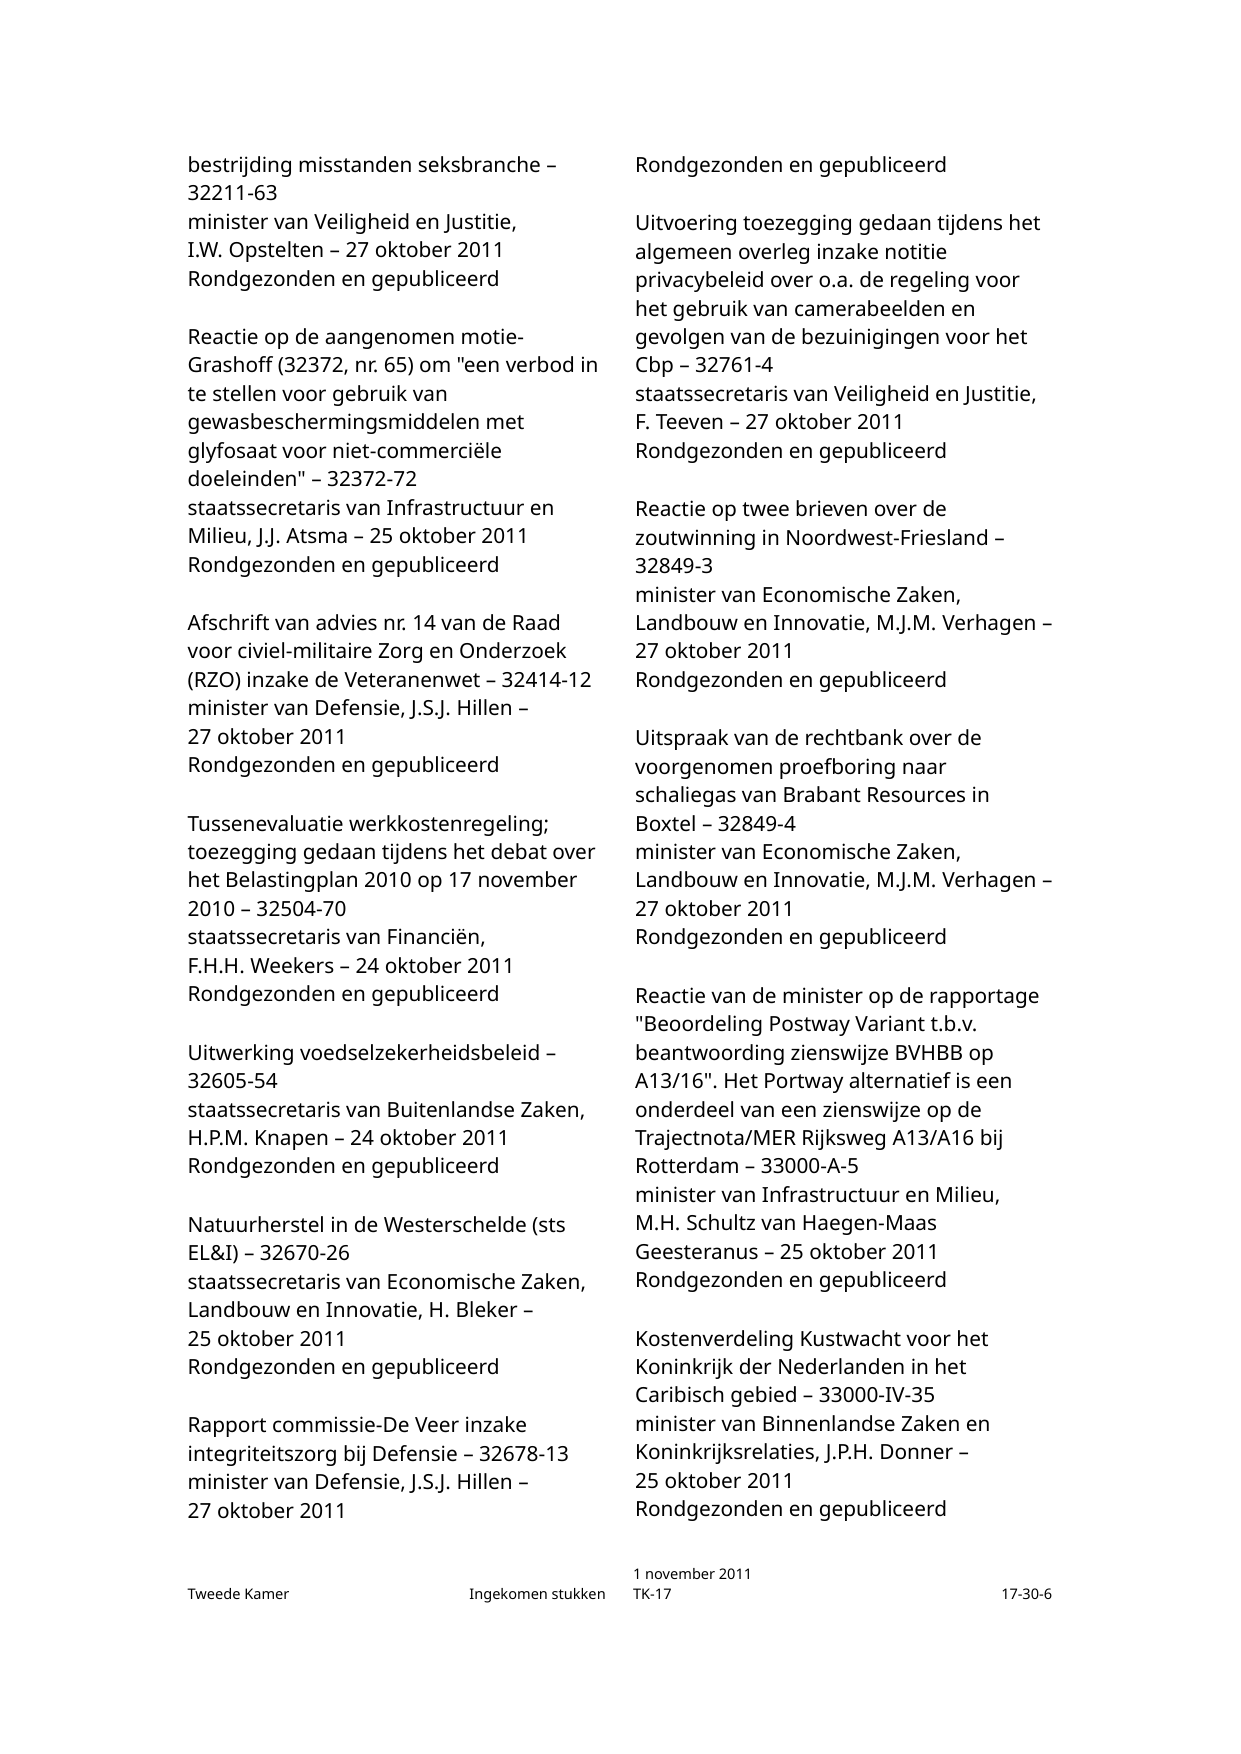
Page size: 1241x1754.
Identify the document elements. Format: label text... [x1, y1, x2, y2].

text staatssecretaris van Infrastructuur en Milieu, J.J. Atsma – 25 oktober 2011 [187, 493, 605, 550]
text minister van Economische Zaken, Landbouw en Innovatie, M.J.M. Verhagen – 27 oktober 2011 [635, 580, 1053, 665]
text Kostenverdeling Kustwacht voor het Koninkrijk der Nederlanden in het Caribisch gebied – 33000-IV-35 [635, 1324, 1053, 1409]
text minister van Defensie, J.S.J. Hillen – 27 oktober 2011 [187, 1467, 605, 1524]
text minister van Economische Zaken, Landbouw en Innovatie, M.J.M. Verhagen – 27 oktober 2011 [635, 837, 1053, 922]
text Reactie op twee brieven over de zoutwinning in Noordwest-Friesland – 32849-3 [635, 494, 1053, 580]
text minister van Defensie, J.S.J. Hillen – 27 oktober 2011 [187, 693, 605, 750]
text Rondgezonden en gepubliceerd [187, 1152, 605, 1180]
text minister van Veiligheid en Justitie, I.W. Opstelten – 27 oktober 2011 [187, 207, 605, 264]
text staatssecretaris van Economische Zaken, Landbouw en Innovatie, H. Bleker – 25 oktober 2011 [187, 1267, 605, 1352]
text Rondgezonden en gepubliceerd [635, 150, 1053, 178]
text Rondgezonden en gepubliceerd [635, 1265, 1053, 1294]
text Rondgezonden en gepubliceerd [187, 1352, 605, 1381]
text Rondgezonden en gepubliceerd [187, 750, 605, 779]
text Rondgezonden en gepubliceerd [187, 550, 605, 578]
text Rondgezonden en gepubliceerd [635, 436, 1053, 464]
text Rondgezonden en gepubliceerd [187, 264, 605, 292]
text Uitvoering toezegging gedaan tijdens het algemeen overleg inzake notitie privacybeleid over o.a. de regeling voor het gebruik van camerabeelden en gevolgen van de bezuinigingen voor het Cbp – 32761-4 [635, 208, 1053, 379]
text Reactie van de minister op de rapportage "Beoordeling Postway Variant t.b.v. beantwoording zienswijze BVHBB op A13/16". Het Portway alternatief is een onderdeel van een zienswijze op de Trajectnota/MER Rijksweg A13/A16 bij Rotterdam – 33000-A-5 [635, 981, 1053, 1180]
text Rondgezonden en gepubliceerd [635, 665, 1053, 693]
text Rondgezonden en gepubliceerd [635, 1494, 1053, 1523]
text minister van Infrastructuur en Milieu, M.H. Schultz van Haegen-Maas Geesteranus – 25 oktober 2011 [635, 1180, 1053, 1265]
text Reactie op de aangenomen motie-Grashoff (32372, nr. 65) om "een verbod in te stellen voor gebruik van gewasbeschermingsmiddelen met glyfosaat voor niet-commerciële doeleinden" – 32372-72 [187, 322, 605, 493]
text Afschrift van advies nr. 14 van de Raad voor civiel-militaire Zorg en Onderzoek (RZO) inzake de Veteranenwet – 32414-12 [187, 608, 605, 693]
text Rondgezonden en gepubliceerd [187, 979, 605, 1008]
text Natuurherstel in de Westerschelde (sts EL&I) – 32670-26 [187, 1210, 605, 1267]
text staatssecretaris van Financiën, F.H.H. Weekers – 24 oktober 2011 [187, 922, 605, 979]
text Uitwerking voedselzekerheidsbeleid – 32605-54 [187, 1038, 605, 1095]
text Uitspraak van de rechtbank over de voorgenomen proefboring naar schaliegas van Brabant Resources in Boxtel – 32849-4 [635, 723, 1053, 837]
text staatssecretaris van Veiligheid en Justitie, F. Teeven – 27 oktober 2011 [635, 379, 1053, 436]
text bestrijding misstanden seksbranche – 32211-63 [187, 150, 605, 207]
text Tussenevaluatie werkkostenregeling; toezegging gedaan tijdens het debat over het Belastingplan 2010 op 17 november 2010 – 32504-70 [187, 809, 605, 922]
text minister van Binnenlandse Zaken en Koninkrijksrelaties, J.P.H. Donner – 25 oktober 2011 [635, 1409, 1053, 1494]
text Rondgezonden en gepubliceerd [635, 922, 1053, 951]
text Rapport commissie-De Veer inzake integriteitszorg bij Defensie – 32678-13 [187, 1411, 605, 1467]
text staatssecretaris van Buitenlandse Zaken, H.P.M. Knapen – 24 oktober 2011 [187, 1095, 605, 1152]
